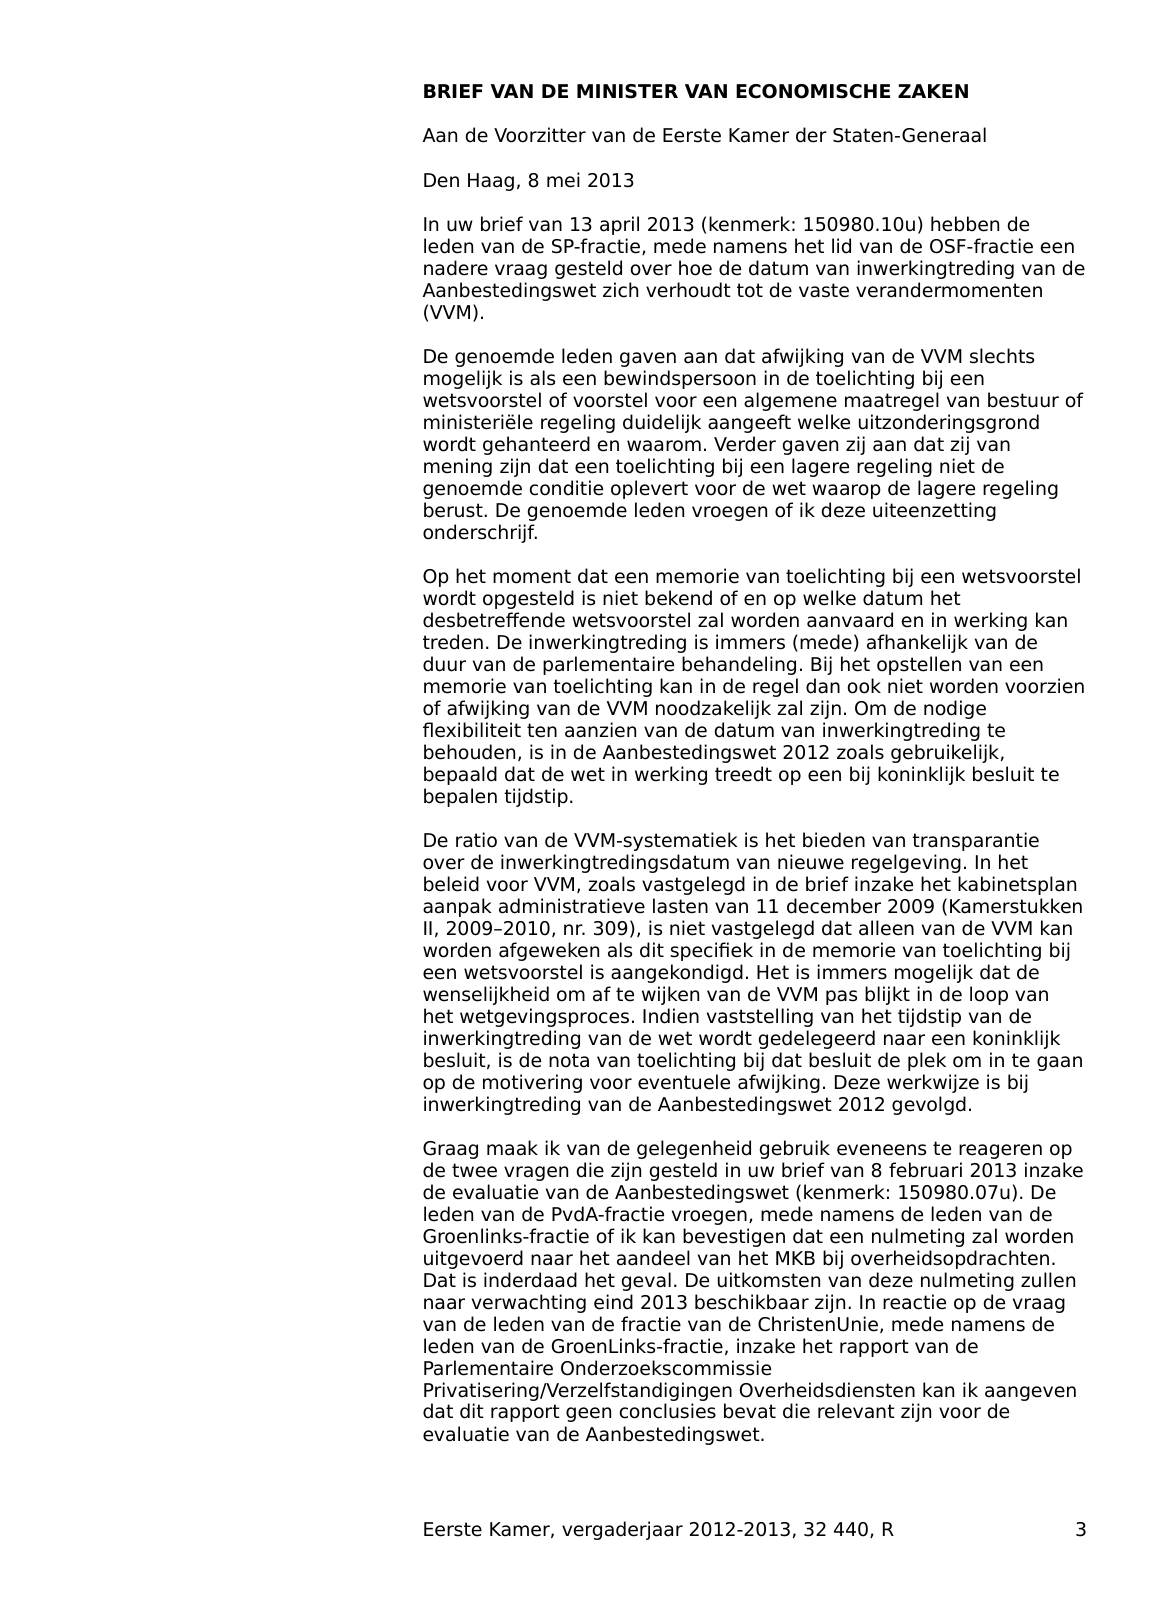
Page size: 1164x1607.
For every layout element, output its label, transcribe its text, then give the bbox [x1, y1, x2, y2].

text De genoemde leden gaven aan dat afwijking van de VVM slechts mogelijk is als een bewindspersoon in de toelichting bij een wetsvoorstel of voorstel voor een algemene maatregel van bestuur of ministeriële regeling duidelijk aangeeft welke uitzonderingsgrond wordt gehanteerd en waarom. Verder gaven zij aan dat zij van mening zijn dat een toelichting bij een lagere regeling niet de genoemde conditie oplevert voor de wet waarop de lagere regeling berust. De genoemde leden vroegen of ik deze uiteenzetting onderschrijf. [422, 346, 1087, 544]
text Aan de Voorzitter van de Eerste Kamer der Staten-Generaal [422, 125, 1087, 147]
text Graag maak ik van de gelegenheid gebruik eveneens te reageren op de twee vragen die zijn gesteld in uw brief van 8 februari 2013 inzake de evaluatie van de Aanbestedingswet (kenmerk: 150980.07u). De leden van de PvdA-fractie vroegen, mede namens de leden van de Groenlinks-fractie of ik kan bevestigen dat een nulmeting zal worden uitgevoerd naar het aandeel van het MKB bij overheidsopdrachten. Dat is inderdaad het geval. De uitkomsten van deze nulmeting zullen naar verwachting eind 2013 beschikbaar zijn. In reactie op de vraag van de leden van de fractie van de ChristenUnie, mede namens de leden van de GroenLinks-fractie, inzake het rapport van de Parlementaire Onderzoekscommissie Privatisering/Verzelfstandigingen Overheidsdiensten kan ik aangeven dat dit rapport geen conclusies bevat die relevant zijn voor de evaluatie van de Aanbestedingswet. [422, 1138, 1087, 1445]
subtitle BRIEF VAN DE MINISTER VAN ECONOMISCHE ZAKEN [422, 81, 1087, 103]
text Op het moment dat een memorie van toelichting bij een wetsvoorstel wordt opgesteld is niet bekend of en op welke datum het desbetreffende wetsvoorstel zal worden aanvaard en in werking kan treden. De inwerkingtreding is immers (mede) afhankelijk van de duur van de parlementaire behandeling. Bij het opstellen van een memorie van toelichting kan in de regel dan ook niet worden voorzien of afwijking van de VVM noodzakelijk zal zijn. Om de nodige flexibiliteit ten aanzien van de datum van inwerkingtreding te behouden, is in de Aanbestedingswet 2012 zoals gebruikelijk, bepaald dat de wet in werking treedt op een bij koninklijk besluit te bepalen tijdstip. [422, 566, 1087, 808]
text Den Haag, 8 mei 2013 [422, 169, 1087, 192]
text De ratio van de VVM-systematiek is het bieden van transparantie over de inwerkingtredingsdatum van nieuwe regelgeving. In het beleid voor VVM, zoals vastgelegd in de brief inzake het kabinetsplan aanpak administratieve lasten van 11 december 2009 (Kamerstukken II, 2009–2010, nr. 309), is niet vastgelegd dat alleen van de VVM kan worden afgeweken als dit specifiek in de memorie van toelichting bij een wetsvoorstel is aangekondigd. Het is immers mogelijk dat de wenselijkheid om af te wijken van de VVM pas blijkt in de loop van het wetgevingsproces. Indien vaststelling van het tijdstip van de inwerkingtreding van de wet wordt gedelegeerd naar een koninklijk besluit, is de nota van toelichting bij dat besluit de plek om in te gaan op de motivering voor eventuele afwijking. Deze werkwijze is bij inwerkingtreding van de Aanbestedingswet 2012 gevolgd. [422, 830, 1087, 1116]
text In uw brief van 13 april 2013 (kenmerk: 150980.10u) hebben de leden van de SP-fractie, mede namens het lid van de OSF-fractie een nadere vraag gesteld over hoe de datum van inwerkingtreding van de Aanbestedingswet zich verhoudt tot de vaste verandermomenten (VVM). [422, 214, 1087, 324]
